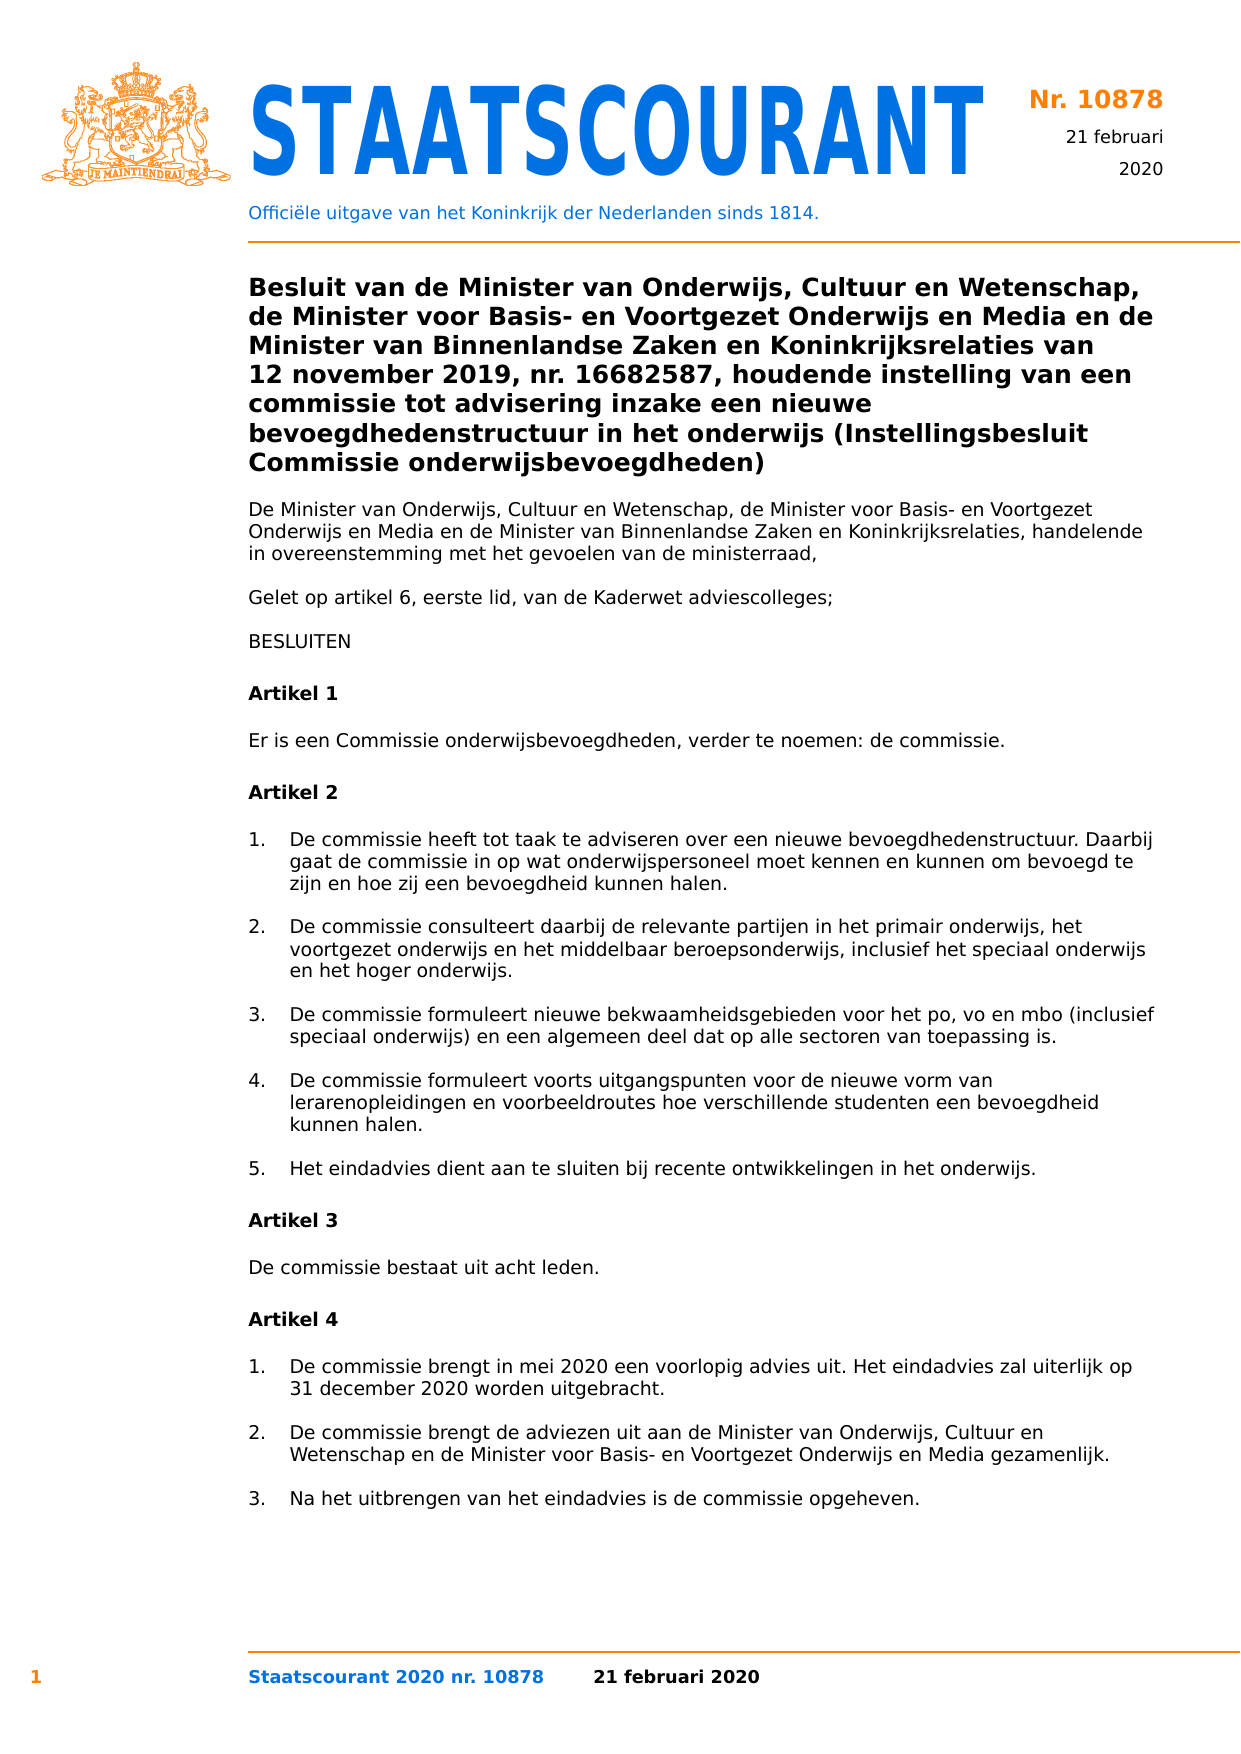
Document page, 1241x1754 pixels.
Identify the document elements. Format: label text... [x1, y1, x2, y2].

table_header STAATSCOURANT [248, 62, 998, 203]
subtitle Artikel 3 [248, 1210, 1163, 1232]
text Gelet op artikel 6, eerste lid, van de Kaderwet adviescolleges; [248, 587, 1163, 609]
text Er is een Commissie onderwijsbevoegdheden, verder te noemen: de commissie. [248, 730, 1163, 752]
subtitle Artikel 2 [248, 782, 1163, 804]
text 2. De commissie consulteert daarbij de relevante partijen in het primair onderwijs, het voortgezet onderwijs en het middelbaar beroepsonderwijs, inclusief het speciaal onderwijs en het hoger onderwijs. [248, 916, 1163, 982]
subtitle Artikel 4 [248, 1309, 1163, 1331]
text 5. Het eindadvies dient aan te sluiten bij recente ontwikkelingen in het onderwijs. [248, 1158, 1163, 1180]
text 3. Na het uitbrengen van het eindadvies is de commissie opgeheven. [248, 1487, 1163, 1509]
text 1. De commissie heeft tot taak te adviseren over een nieuwe bevoegdhedenstructuur. Daarbij gaat de commissie in op wat onderwijspersoneel moet kennen en kunnen om bevoegd te zijn en hoe zij een bevoegdheid kunnen halen. [248, 829, 1163, 894]
subtitle Artikel 1 [248, 683, 1163, 705]
text BESLUITEN [248, 631, 1163, 653]
text 4. De commissie formuleert voorts uitgangspunten voor de nieuwe vorm van lerarenopleidingen en voorbeeldroutes hoe verschillende studenten een bevoegdheid kunnen halen. [248, 1070, 1163, 1136]
picture [41, 62, 231, 186]
table_header [25, 62, 248, 241]
table_header Nr. 10878 [998, 62, 1240, 121]
subtitle Besluit van de Minister van Onderwijs, Cultuur en Wetenschap, de Minister voor Basis- en Voortgezet Onderwijs en Media en de Minister van Binnenlandse Zaken en Koninkrijksrelaties van 12 november 2019, nr. 16682587, houdende instelling van een commissie tot advisering inzake een nieuwe bevoegdhedenstructuur in het onderwijs (Instellingsbesluit Commissie onderwijsbevoegdheden) [248, 273, 1163, 477]
table_cell 21 februari [998, 121, 1240, 153]
text 3. De commissie formuleert nieuwe bekwaamheidsgebieden voor het po, vo en mbo (inclusief speciaal onderwijs) en een algemeen deel dat op alle sectoren van toepassing is. [248, 1004, 1163, 1048]
table_cell Officiële uitgave van het Koninkrijk der Nederlanden sinds 1814. [248, 203, 1240, 241]
text De Minister van Onderwijs, Cultuur en Wetenschap, de Minister voor Basis- en Voortgezet Onderwijs en Media en de Minister van Binnenlandse Zaken en Koninkrijksrelaties, handelende in overeenstemming met het gevoelen van de ministerraad, [248, 499, 1163, 565]
text 1. De commissie brengt in mei 2020 een voorlopig advies uit. Het eindadvies zal uiterlijk op 31 december 2020 worden uitgebracht. [248, 1356, 1163, 1400]
table_cell 2020 [998, 153, 1240, 203]
text De commissie bestaat uit acht leden. [248, 1257, 1163, 1279]
text 2. De commissie brengt de adviezen uit aan de Minister van Onderwijs, Cultuur en Wetenschap en de Minister voor Basis- en Voortgezet Onderwijs en Media gezamenlijk. [248, 1422, 1163, 1466]
